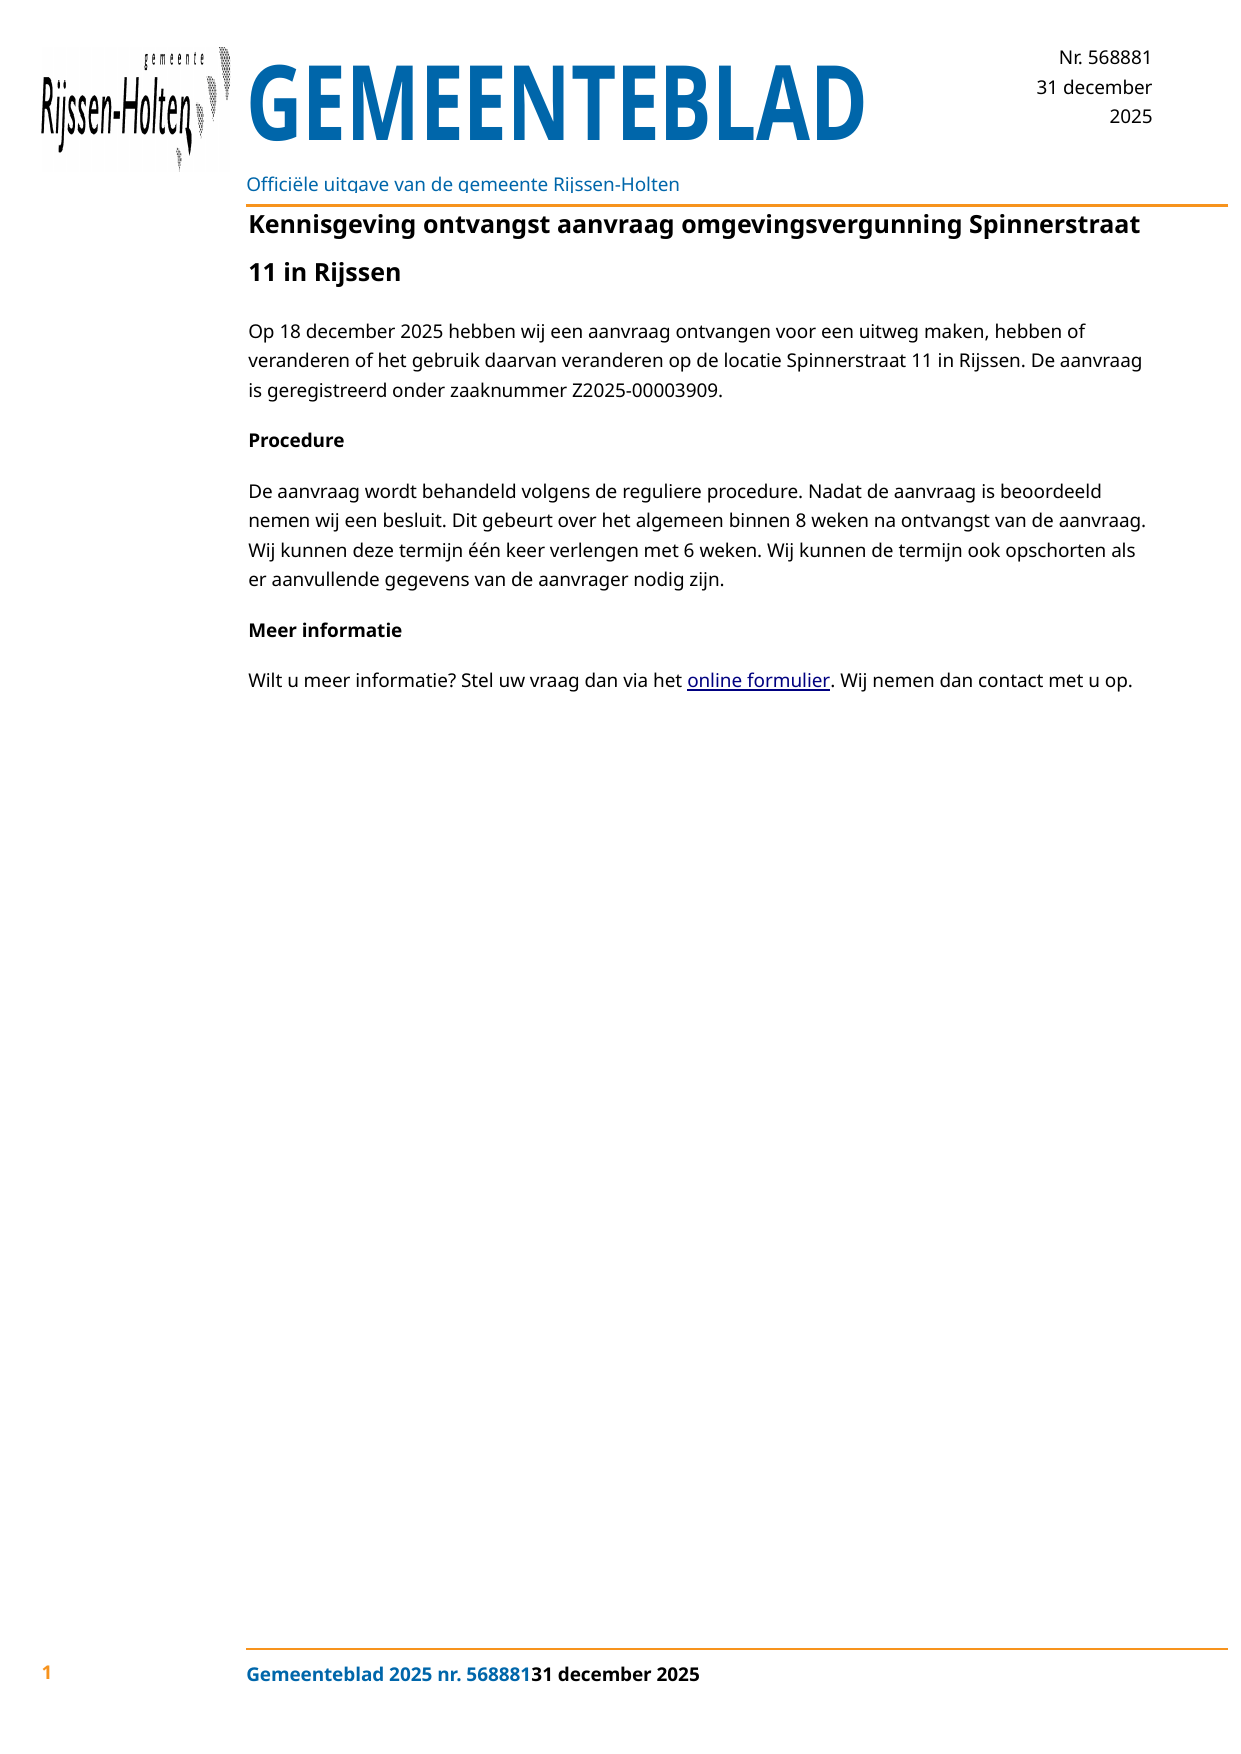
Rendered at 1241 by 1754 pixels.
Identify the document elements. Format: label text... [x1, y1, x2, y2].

text Op 18 december 2025 hebben wij een aanvraag ontvangen voor een uitweg maken, hebben of veranderen of het gebruik daarvan veranderen op de locatie Spinnerstraat 11 in Rijssen. De aanvraag is geregistreerd onder zaaknummer Z2025-00003909. [248, 318, 1152, 403]
text De aanvraag wordt behandeld volgens de reguliere procedure. Nadat de aanvraag is beoordeeld nemen wij een besluit. Dit gebeurt over het algemeen binnen 8 weken na ontvangst van de aanvraag. Wij kunnen deze termijn één keer verlengen met 6 weken. Wij kunnen de termijn ook opschorten als er aanvullende gegevens van de aanvrager nodig zijn. [248, 478, 1152, 592]
text Wilt u meer informatie? Stel uw vraag dan via het online formulier. Wij nemen dan contact met u op. [248, 667, 1152, 693]
text Meer informatie [248, 617, 1152, 643]
text Procedure [248, 427, 1152, 453]
text Kennisgeving ontvangst aanvraag omgevingsvergunning Spinnerstraat 11 in Rijssen [248, 207, 1152, 288]
picture [41, 47, 231, 172]
